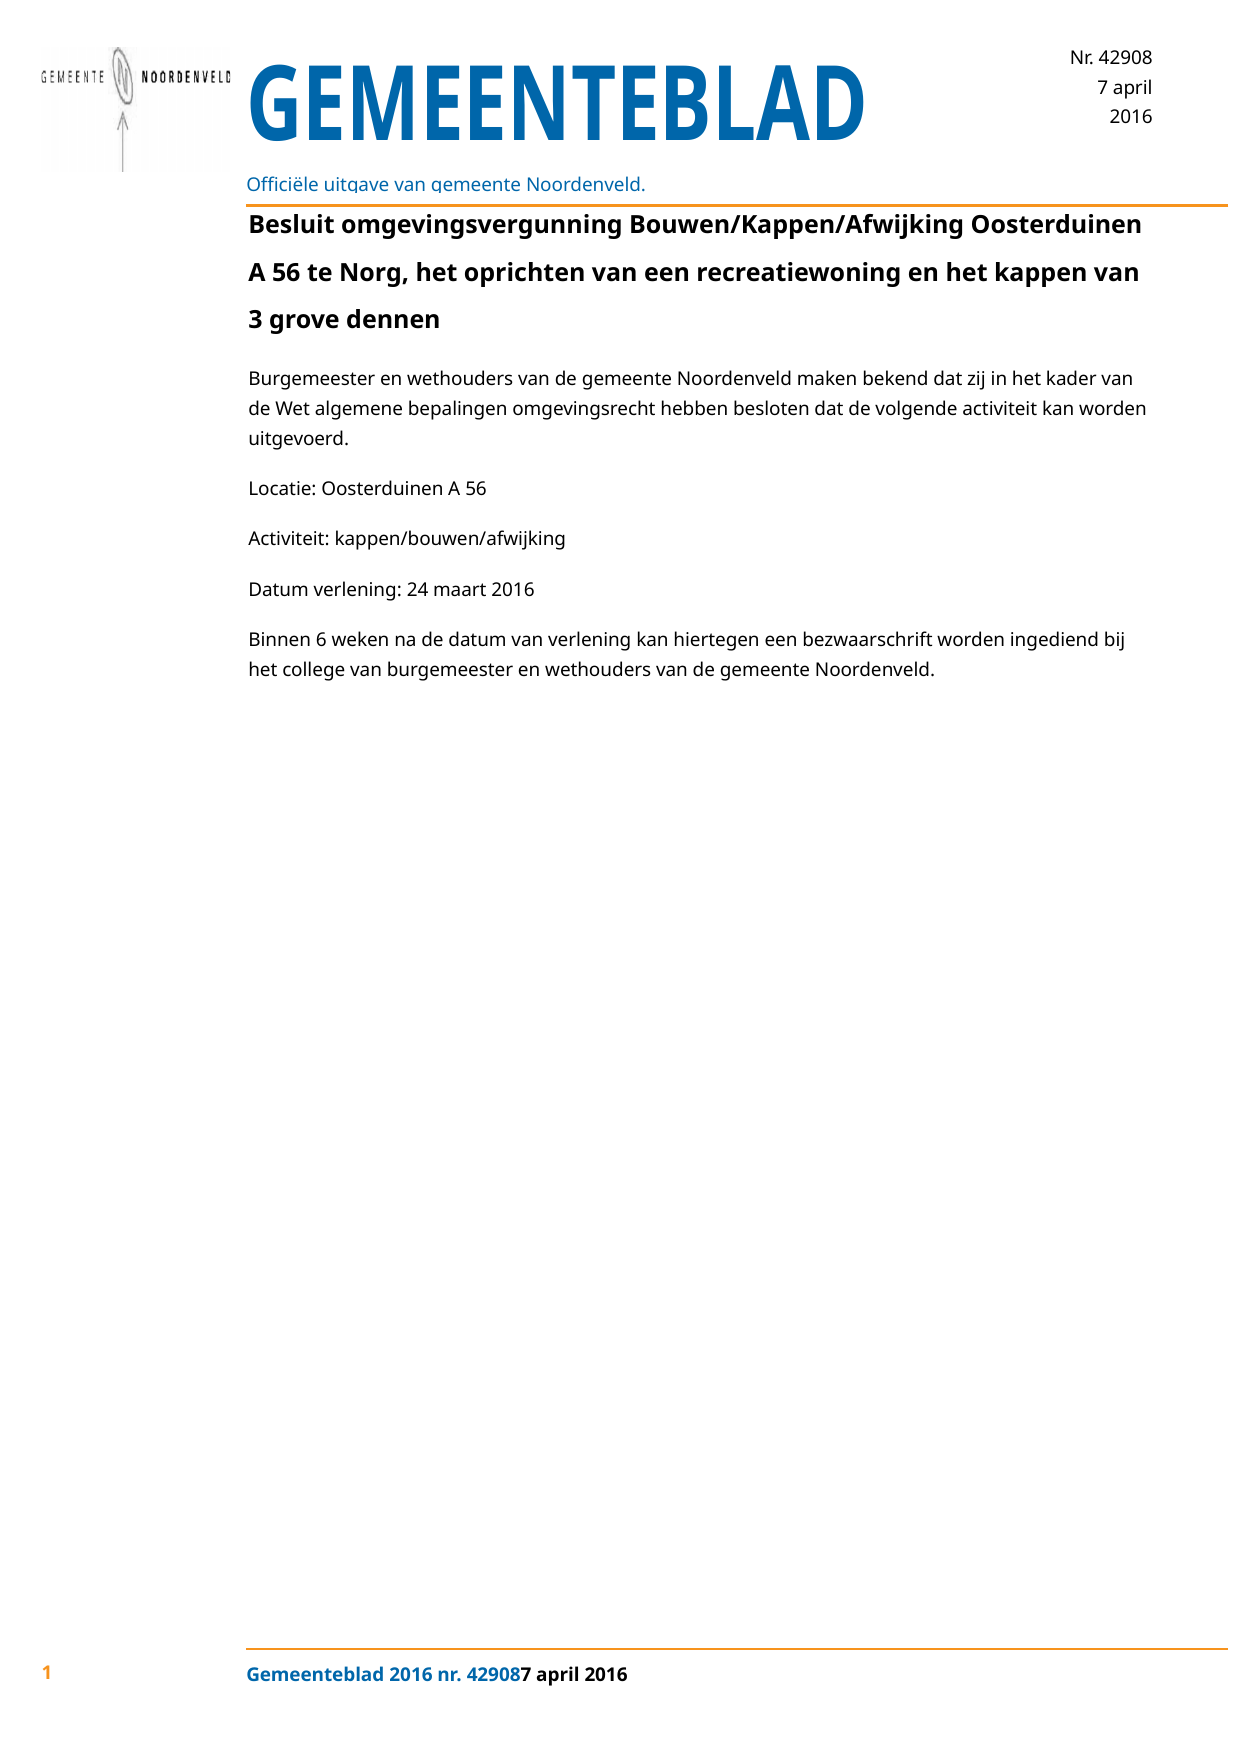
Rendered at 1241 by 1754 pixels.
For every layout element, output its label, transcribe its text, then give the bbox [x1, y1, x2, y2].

text Activiteit: kappen/bouwen/afwijking [248, 526, 1152, 551]
text Besluit omgevingsvergunning Bouwen/Kappen/Afwijking Oosterduinen A 56 te Norg, het oprichten van een recreatiewoning en het kappen van 3 grove dennen [248, 207, 1152, 336]
text Locatie: Oosterduinen A 56 [248, 475, 1152, 501]
text Datum verlening: 24 maart 2016 [248, 576, 1152, 602]
text Burgemeester en wethouders van de gemeente Noordenveld maken bekend dat zij in het kader van de Wet algemene bepalingen omgevingsrecht hebben besloten dat de volgende activiteit kan worden uitgevoerd. [248, 366, 1152, 450]
picture [41, 47, 231, 172]
text Binnen 6 weken na de datum van verlening kan hiertegen een bezwaarschrift worden ingediend bij het college van burgemeester en wethouders van de gemeente Noordenveld. [248, 626, 1152, 682]
